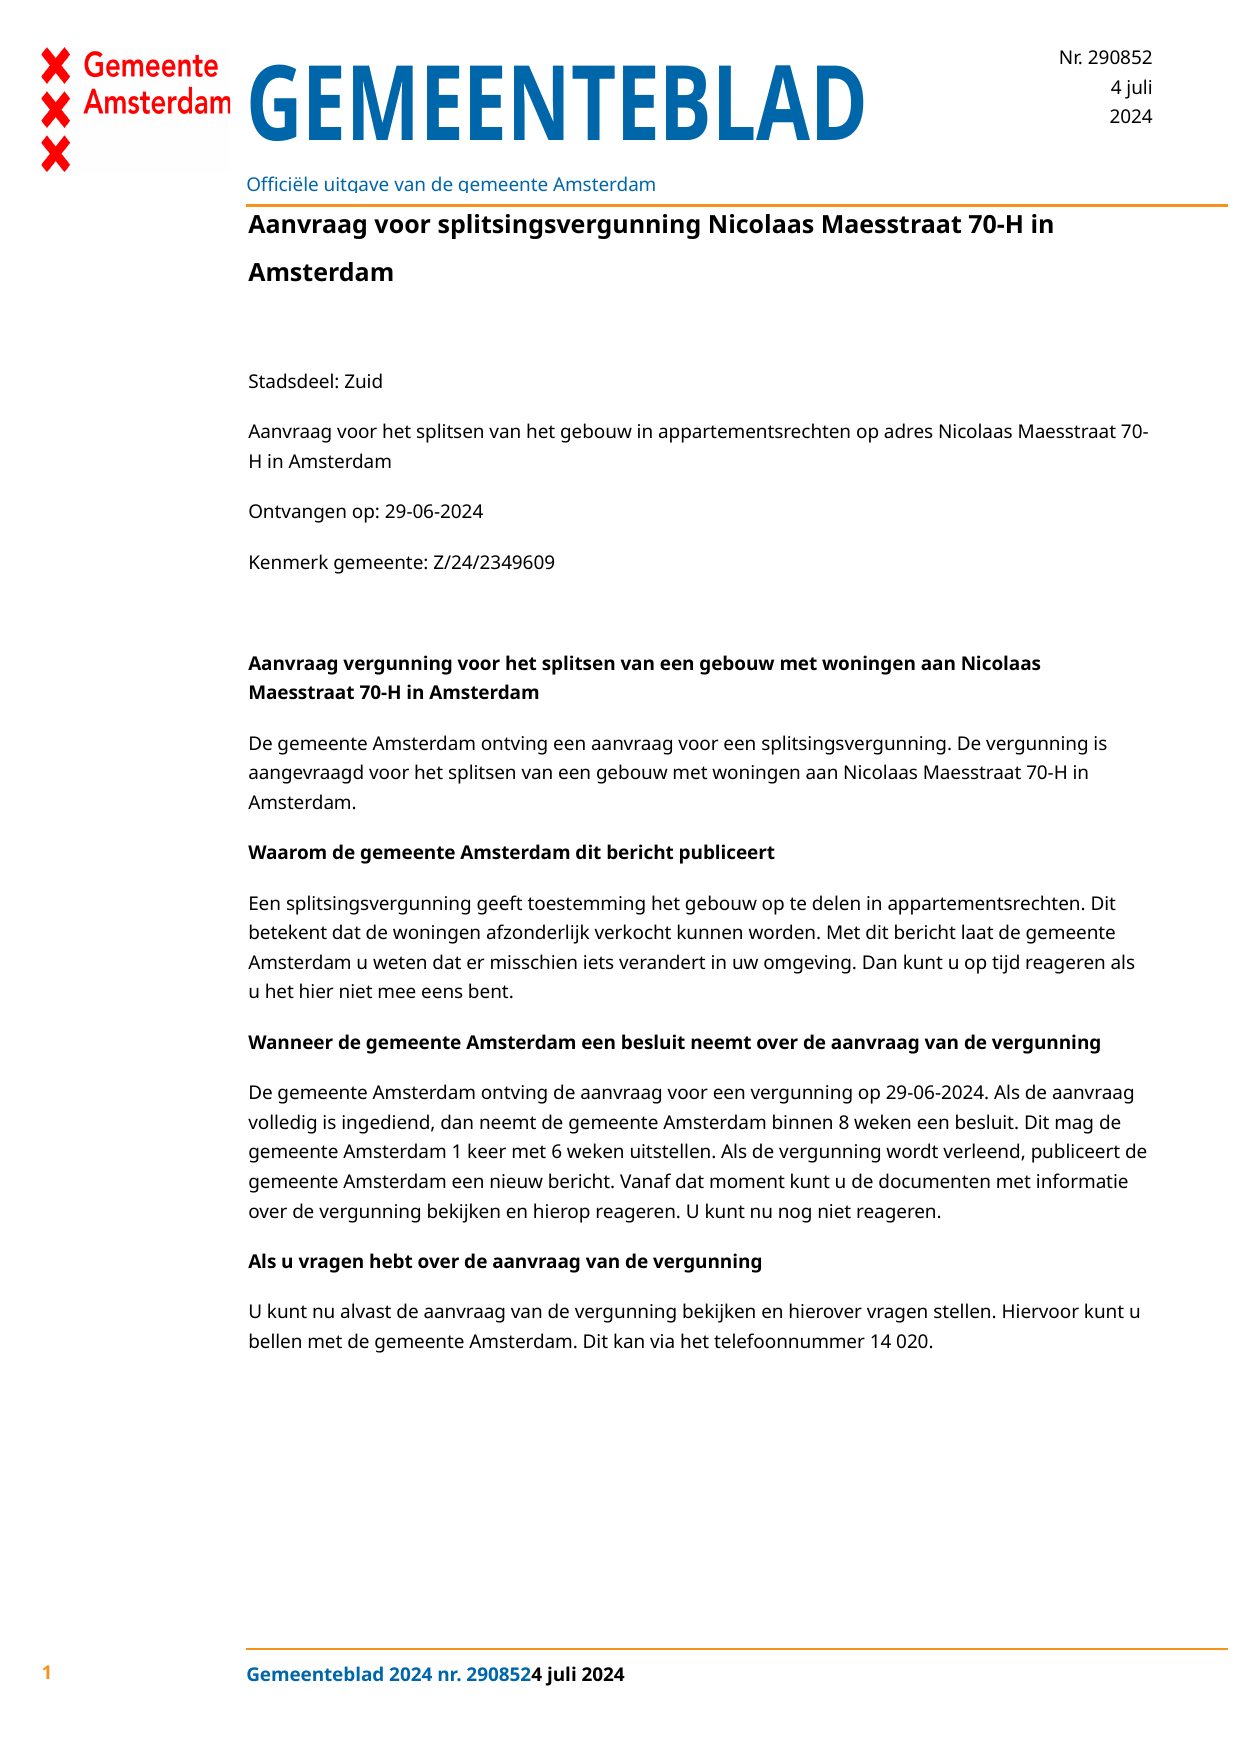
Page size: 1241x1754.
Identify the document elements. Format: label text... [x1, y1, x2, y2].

text Aanvraag voor het splitsen van het gebouw in appartementsrechten op adres Nicolaas Maesstraat 70-H in Amsterdam [248, 419, 1152, 474]
text U kunt nu alvast de aanvraag van de vergunning bekijken en hierover vragen stellen. Hiervoor kunt u bellen met de gemeente Amsterdam. Dit kan via het telefoonnummer 14 020. [248, 1299, 1152, 1354]
text Een splitsingsvergunning geeft toestemming het gebouw op te delen in appartementsrechten. Dit betekent dat de woningen afzonderlijk verkocht kunnen worden. Met dit bericht laat de gemeente Amsterdam u weten dat er misschien iets verandert in uw omgeving. Dan kunt u op tijd reageren als u het hier niet mee eens bent. [248, 890, 1152, 1004]
text Ontvangen op: 29-06-2024 [248, 499, 1152, 524]
picture [41, 47, 231, 172]
text De gemeente Amsterdam ontving een aanvraag voor een splitsingsvergunning. De vergunning is aangevraagd voor het splitsen van een gebouw met woningen aan Nicolaas Maesstraat 70-H in Amsterdam. [248, 730, 1152, 815]
text Wanneer de gemeente Amsterdam een besluit neemt over de aanvraag van de vergunning [248, 1029, 1152, 1055]
text Kenmerk gemeente: Z/24/2349609 [248, 549, 1152, 575]
text Aanvraag vergunning voor het splitsen van een gebouw met woningen aan Nicolaas Maesstraat 70-H in Amsterdam [248, 650, 1152, 705]
text Waarom de gemeente Amsterdam dit bericht publiceert [248, 839, 1152, 865]
text Als u vragen hebt over de aanvraag van de vergunning [248, 1248, 1152, 1274]
text De gemeente Amsterdam ontving de aanvraag voor een vergunning op 29-06-2024. Als de aanvraag volledig is ingediend, dan neemt de gemeente Amsterdam binnen 8 weken een besluit. Dit mag de gemeente Amsterdam 1 keer met 6 weken uitstellen. Als de vergunning wordt verleend, publiceert de gemeente Amsterdam een nieuw bericht. Vanaf dat moment kunt u de documenten met informatie over de vergunning bekijken en hierop reageren. U kunt nu nog niet reageren. [248, 1079, 1152, 1224]
text Stadsdeel: Zuid [248, 368, 1152, 394]
text Aanvraag voor splitsingsvergunning Nicolaas Maesstraat 70-H in Amsterdam [248, 207, 1152, 288]
